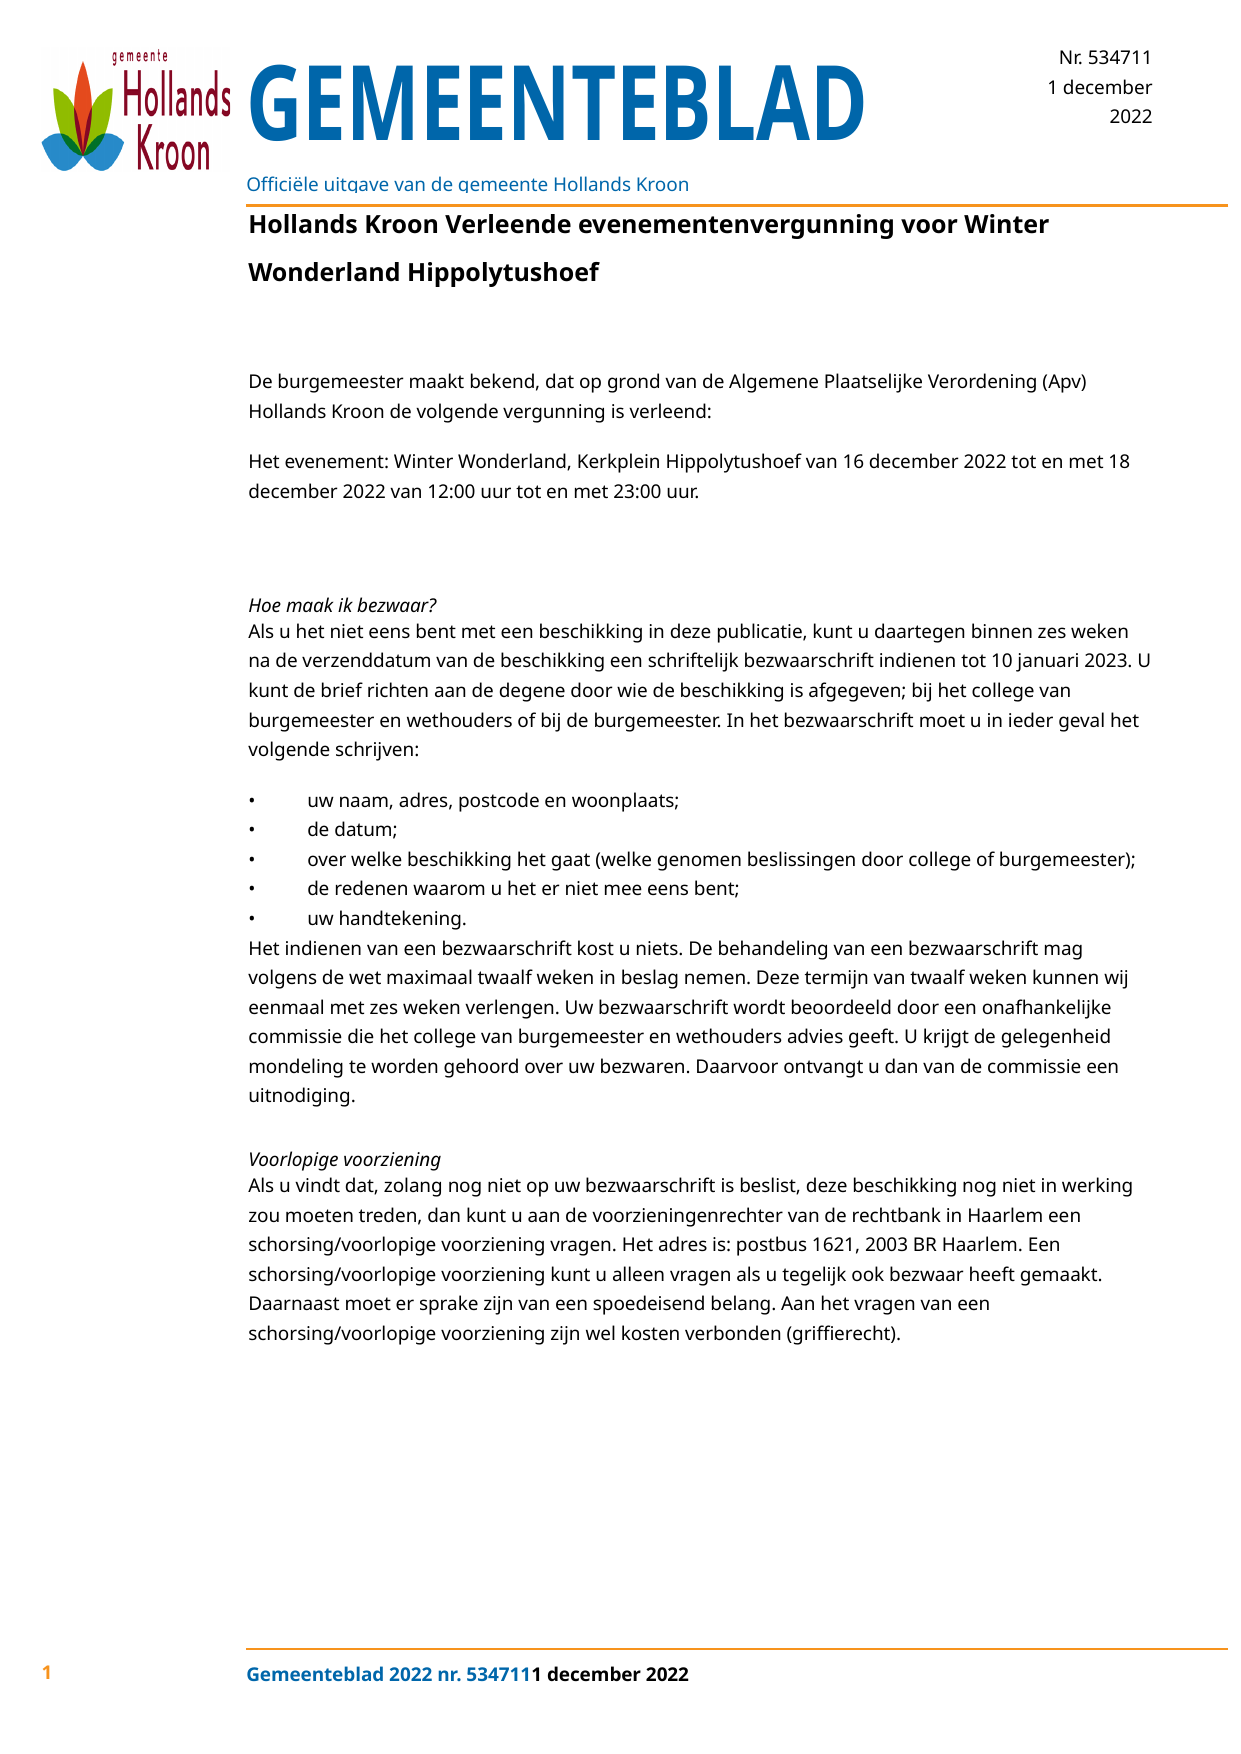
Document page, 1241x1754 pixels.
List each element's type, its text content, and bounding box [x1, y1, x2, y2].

text Als u het niet eens bent met een beschikking in deze publicatie, kunt u daartegen binnen zes weken na de verzenddatum van de beschikking een schriftelijk bezwaarschrift indienen tot 10 januari 2023. U kunt de brief richten aan de degene door wie de beschikking is afgegeven; bij het college van burgemeester en wethouders of bij de burgemeester. In het bezwaarschrift moet u in ieder geval het volgende schrijven: [248, 618, 1152, 762]
list de datum; [248, 816, 1152, 842]
text Hollands Kroon Verleende evenementenvergunning voor Winter Wonderland Hippolytushoef [248, 207, 1152, 288]
text Het indienen van een bezwaarschrift kost u niets. De behandeling van een bezwaarschrift mag volgens de wet maximaal twaalf weken in beslag nemen. Deze termijn van twaalf weken kunnen wij eenmaal met zes weken verlengen. Uw bezwaarschrift wordt beoordeeld door een onafhankelijke commissie die het college van burgemeester en wethouders advies geeft. U krijgt de gelegenheid mondeling te worden gehoord over uw bezwaren. Daarvoor ontvangt u dan van de commissie een uitnodiging. [248, 935, 1152, 1108]
text Hoe maak ik bezwaar? [248, 592, 1152, 618]
text Het evenement: Winter Wonderland, Kerkplein Hippolytushoef van 16 december 2022 tot en met 18 december 2022 van 12:00 uur tot en met 23:00 uur. [248, 448, 1152, 504]
text Als u vindt dat, zolang nog niet op uw bezwaarschrift is beslist, deze beschikking nog niet in werking zou moeten treden, dan kunt u aan de voorzieningenrechter van de rechtbank in Haarlem een schorsing/voorlopige voorziening vragen. Het adres is: postbus 1621, 2003 BR Haarlem. Een schorsing/voorlopige voorziening kunt u alleen vragen als u tegelijk ook bezwaar heeft gemaakt. Daarnaast moet er sprake zijn van een spoedeisend belang. Aan het vragen van een schorsing/voorlopige voorziening zijn wel kosten verbonden (griffierecht). [248, 1172, 1152, 1346]
picture [41, 47, 231, 172]
list uw handtekening. [248, 905, 1152, 931]
list uw naam, adres, postcode en woonplaats; [248, 787, 1152, 812]
text De burgemeester maakt bekend, dat op grond van de Algemene Plaatselijke Verordening (Apv) Hollands Kroon de volgende vergunning is verleend: [248, 368, 1152, 424]
text Voorlopige voorziening [248, 1147, 1152, 1172]
list over welke beschikking het gaat (welke genomen beslissingen door college of burgemeester); [248, 846, 1152, 872]
list de redenen waarom u het er niet mee eens bent; [248, 876, 1152, 901]
